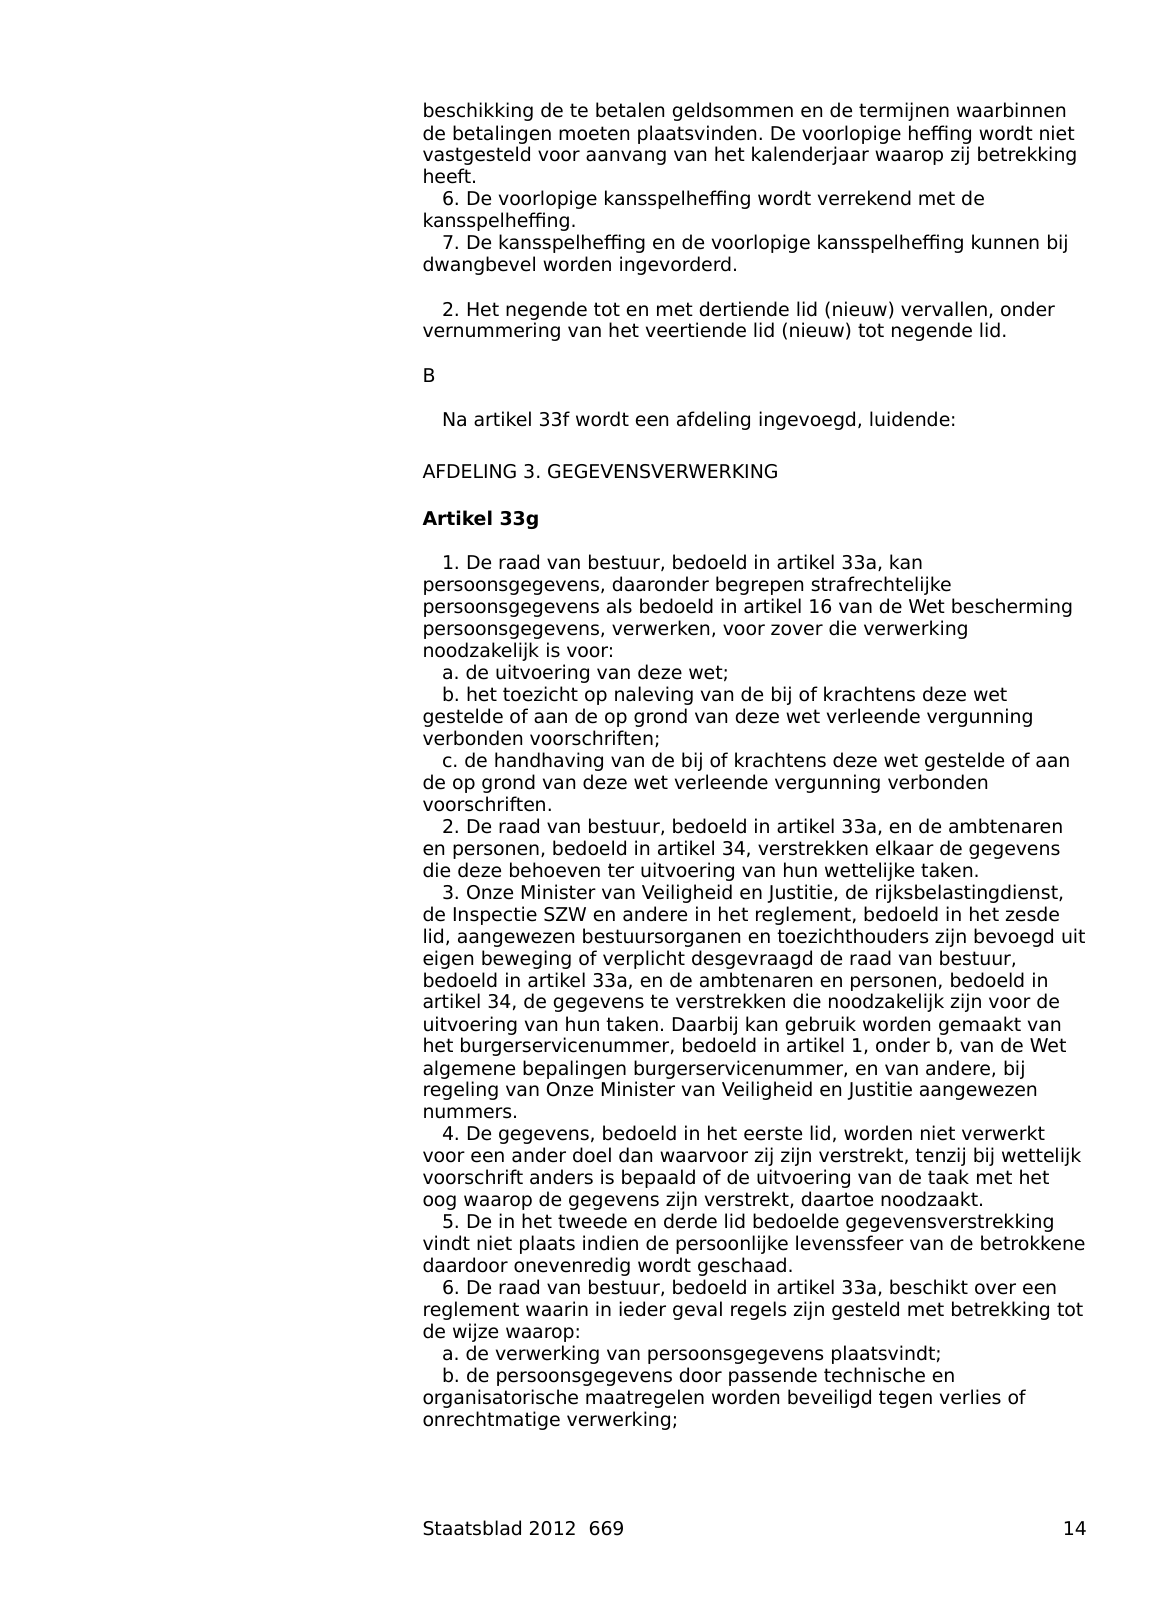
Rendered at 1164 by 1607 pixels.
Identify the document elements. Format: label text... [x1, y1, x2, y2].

text 1. De raad van bestuur, bedoeld in artikel 33a, kan persoonsgegevens, daaronder begrepen strafrechtelijke persoonsgegevens als bedoeld in artikel 16 van de Wet bescherming persoonsgegevens, verwerken, voor zover die verwerking noodzakelijk is voor: [422, 552, 1087, 662]
text b. het toezicht op naleving van de bij of krachtens deze wet gestelde of aan de op grond van deze wet verleende vergunning verbonden voorschriften; [422, 684, 1087, 750]
text b. de persoonsgegevens door passende technische en organisatorische maatregelen worden beveiligd tegen verlies of onrechtmatige verwerking; [422, 1365, 1087, 1431]
text 6. De voorlopige kansspelheffing wordt verrekend met de kansspelheffing. [422, 188, 1087, 232]
text 2. De raad van bestuur, bedoeld in artikel 33a, en de ambtenaren en personen, bedoeld in artikel 34, verstrekken elkaar de gegevens die deze behoeven ter uitvoering van hun wettelijke taken. [422, 816, 1087, 882]
text 4. De gegevens, bedoeld in het eerste lid, worden niet verwerkt voor een ander doel dan waarvoor zij zijn verstrekt, tenzij bij wettelijk voorschrift anders is bepaald of de uitvoering van de taak met het oog waarop de gegevens zijn verstrekt, daartoe noodzaakt. [422, 1123, 1087, 1211]
text B [422, 364, 1087, 387]
text beschikking de te betalen geldsommen en de termijnen waarbinnen de betalingen moeten plaatsvinden. De voorlopige heffing wordt niet vastgesteld voor aanvang van het kalenderjaar waarop zij betrekking heeft. [422, 100, 1087, 188]
text Na artikel 33f wordt een afdeling ingevoegd, luidende: [422, 409, 1087, 431]
text 3. Onze Minister van Veiligheid en Justitie, de rijksbelastingdienst, de Inspectie SZW en andere in het reglement, bedoeld in het zesde lid, aangewezen bestuursorganen en toezichthouders zijn bevoegd uit eigen beweging of verplicht desgevraagd de raad van bestuur, bedoeld in artikel 33a, en de ambtenaren en personen, bedoeld in artikel 34, de gegevens te verstrekken die noodzakelijk zijn voor de uitvoering van hun taken. Daarbij kan gebruik worden gemaakt van het burgerservicenummer, bedoeld in artikel 1, onder b, van de Wet algemene bepalingen burgerservicenummer, en van andere, bij regeling van Onze Minister van Veiligheid en Justitie aangewezen nummers. [422, 882, 1087, 1123]
text 2. Het negende tot en met dertiende lid (nieuw) vervallen, onder vernummering van het veertiende lid (nieuw) tot negende lid. [422, 298, 1087, 342]
subtitle Artikel 33g [422, 508, 1087, 530]
text 5. De in het tweede en derde lid bedoelde gegevensverstrekking vindt niet plaats indien de persoonlijke levenssfeer van de betrokkene daardoor onevenredig wordt geschaad. [422, 1211, 1087, 1277]
text a. de verwerking van persoonsgegevens plaatsvindt; [422, 1343, 1087, 1365]
text 7. De kansspelheffing en de voorlopige kansspelheffing kunnen bij dwangbevel worden ingevorderd. [422, 232, 1087, 276]
text c. de handhaving van de bij of krachtens deze wet gestelde of aan de op grond van deze wet verleende vergunning verbonden voorschriften. [422, 750, 1087, 816]
subtitle AFDELING 3. GEGEVENSVERWERKING [422, 461, 1087, 483]
text 6. De raad van bestuur, bedoeld in artikel 33a, beschikt over een reglement waarin in ieder geval regels zijn gesteld met betrekking tot de wijze waarop: [422, 1277, 1087, 1343]
text a. de uitvoering van deze wet; [422, 662, 1087, 684]
